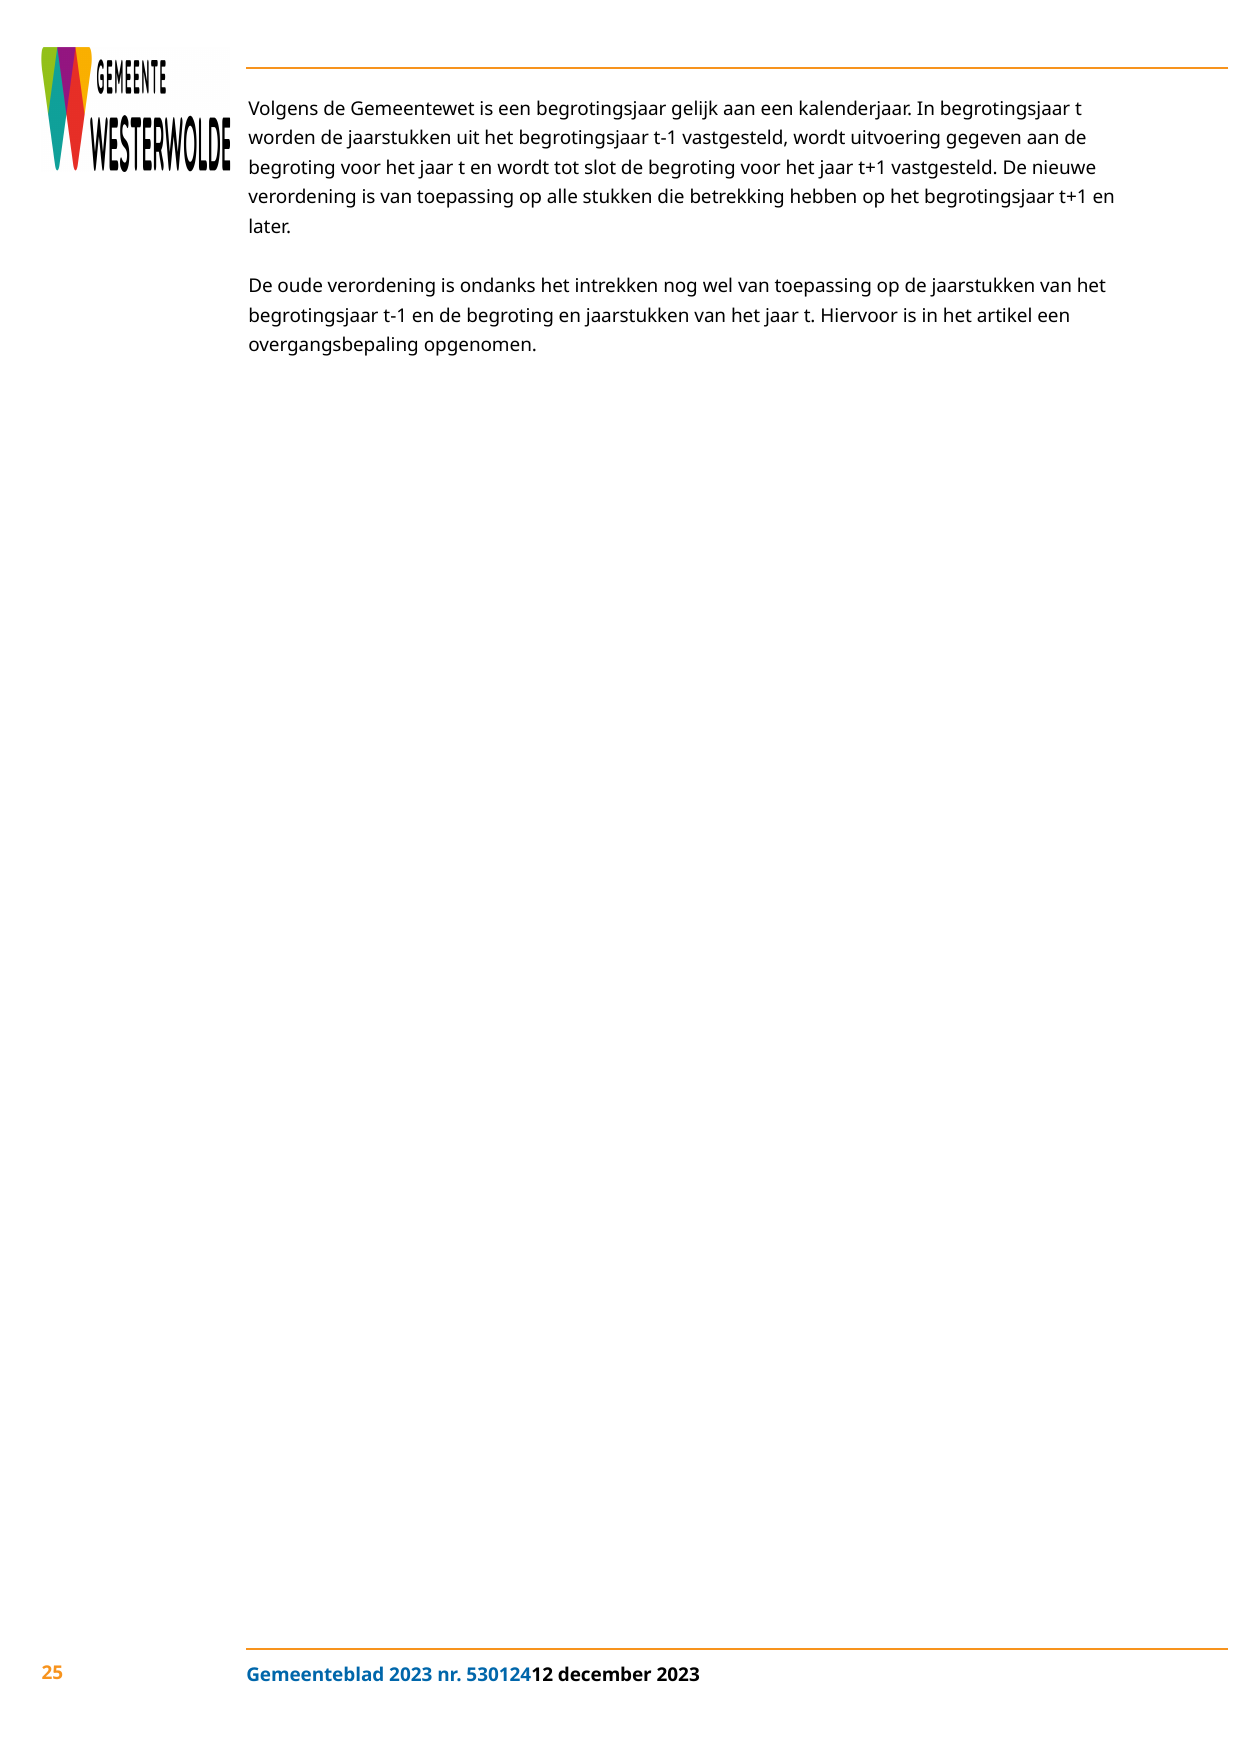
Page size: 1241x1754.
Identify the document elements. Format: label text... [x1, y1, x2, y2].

text De oude verordening is ondanks het intrekken nog wel van toepassing op de jaarstukken van het begrotingsjaar t-1 en de begroting en jaarstukken van het jaar t. Hiervoor is in het artikel een overgangsbepaling opgenomen. [248, 272, 1152, 357]
text Volgens de Gemeentewet is een begrotingsjaar gelijk aan een kalenderjaar. In begrotingsjaar t worden de jaarstukken uit het begrotingsjaar t-1 vastgesteld, wordt uitvoering gegeven aan de begroting voor het jaar t en wordt tot slot de begroting voor het jaar t+1 vastgesteld. De nieuwe verordening is van toepassing op alle stukken die betrekking hebben op het begrotingsjaar t+1 en later. [248, 95, 1152, 239]
picture [41, 47, 231, 172]
